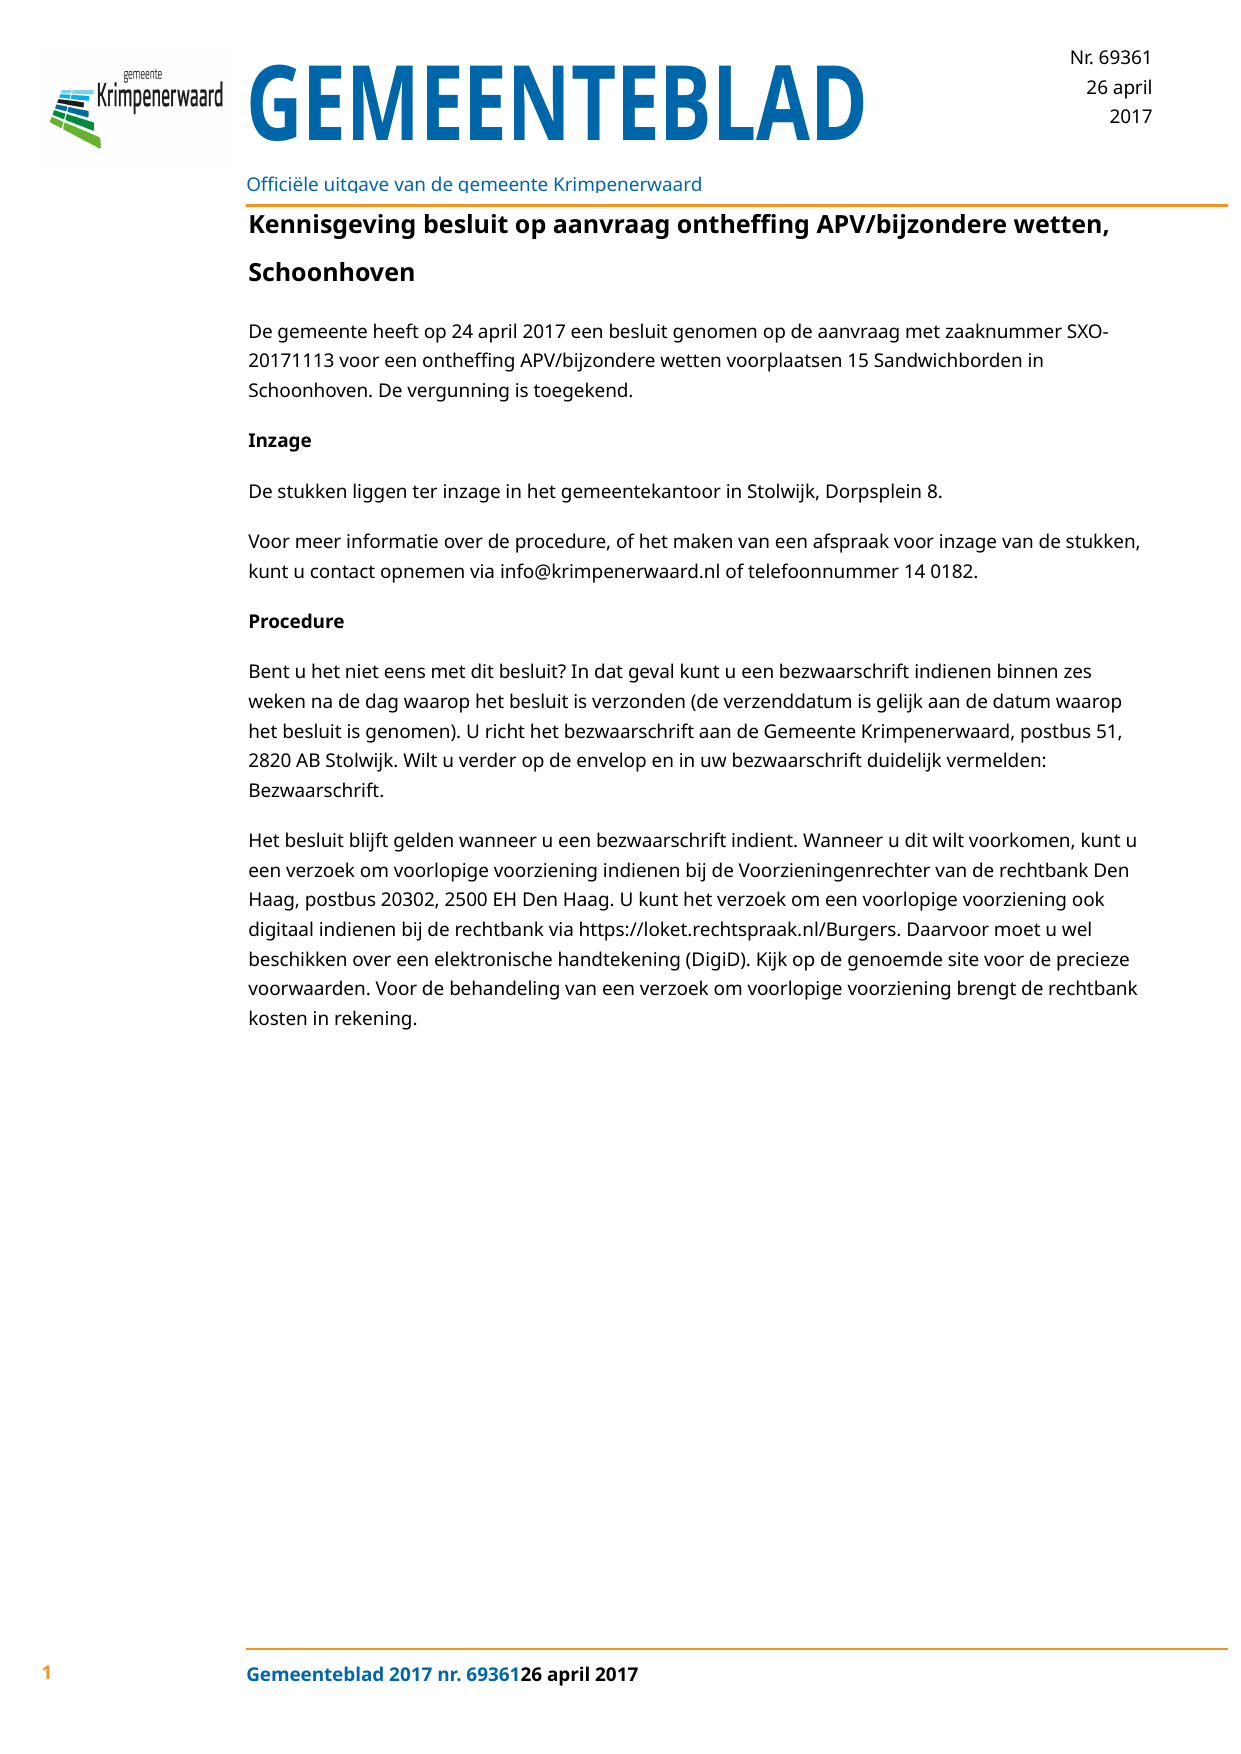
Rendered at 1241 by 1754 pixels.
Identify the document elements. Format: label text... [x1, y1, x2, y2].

text Voor meer informatie over de procedure, of het maken van een afspraak voor inzage van de stukken, kunt u contact opnemen via info@krimpenerwaard.nl of telefoonnummer 14 0182. [248, 528, 1152, 584]
text De gemeente heeft op 24 april 2017 een besluit genomen op de aanvraag met zaaknummer SXO-20171113 voor een ontheffing APV/bijzondere wetten voorplaatsen 15 Sandwichborden in Schoonhoven. De vergunning is toegekend. [248, 318, 1152, 403]
text Inzage [248, 427, 1152, 453]
text Kennisgeving besluit op aanvraag ontheffing APV/bijzondere wetten, Schoonhoven [248, 207, 1152, 288]
text Het besluit blijft gelden wanneer u een bezwaarschrift indient. Wanneer u dit wilt voorkomen, kunt u een verzoek om voorlopige voorziening indienen bij de Voorzieningenrechter van de rechtbank Den Haag, postbus 20302, 2500 EH Den Haag. U kunt het verzoek om een voorlopige voorziening ook digitaal indienen bij de rechtbank via https://loket.rechtspraak.nl/Burgers. Daarvoor moet u wel beschikken over een elektronische handtekening (DigiD). Kijk op de genoemde site voor de precieze voorwaarden. Voor de behandeling van een verzoek om voorlopige voorziening brengt de rechtbank kosten in rekening. [248, 827, 1152, 1031]
picture [41, 47, 231, 172]
text De stukken liggen ter inzage in het gemeentekantoor in Stolwijk, Dorpsplein 8. [248, 478, 1152, 504]
text Bent u het niet eens met dit besluit? In dat geval kunt u een bezwaarschrift indienen binnen zes weken na de dag waarop het besluit is verzonden (de verzenddatum is gelijk aan de datum waarop het besluit is genomen). U richt het bezwaarschrift aan de Gemeente Krimpenerwaard, postbus 51, 2820 AB Stolwijk. Wilt u verder op de envelop en in uw bezwaarschrift duidelijk vermelden: Bezwaarschrift. [248, 659, 1152, 803]
text Procedure [248, 608, 1152, 634]
